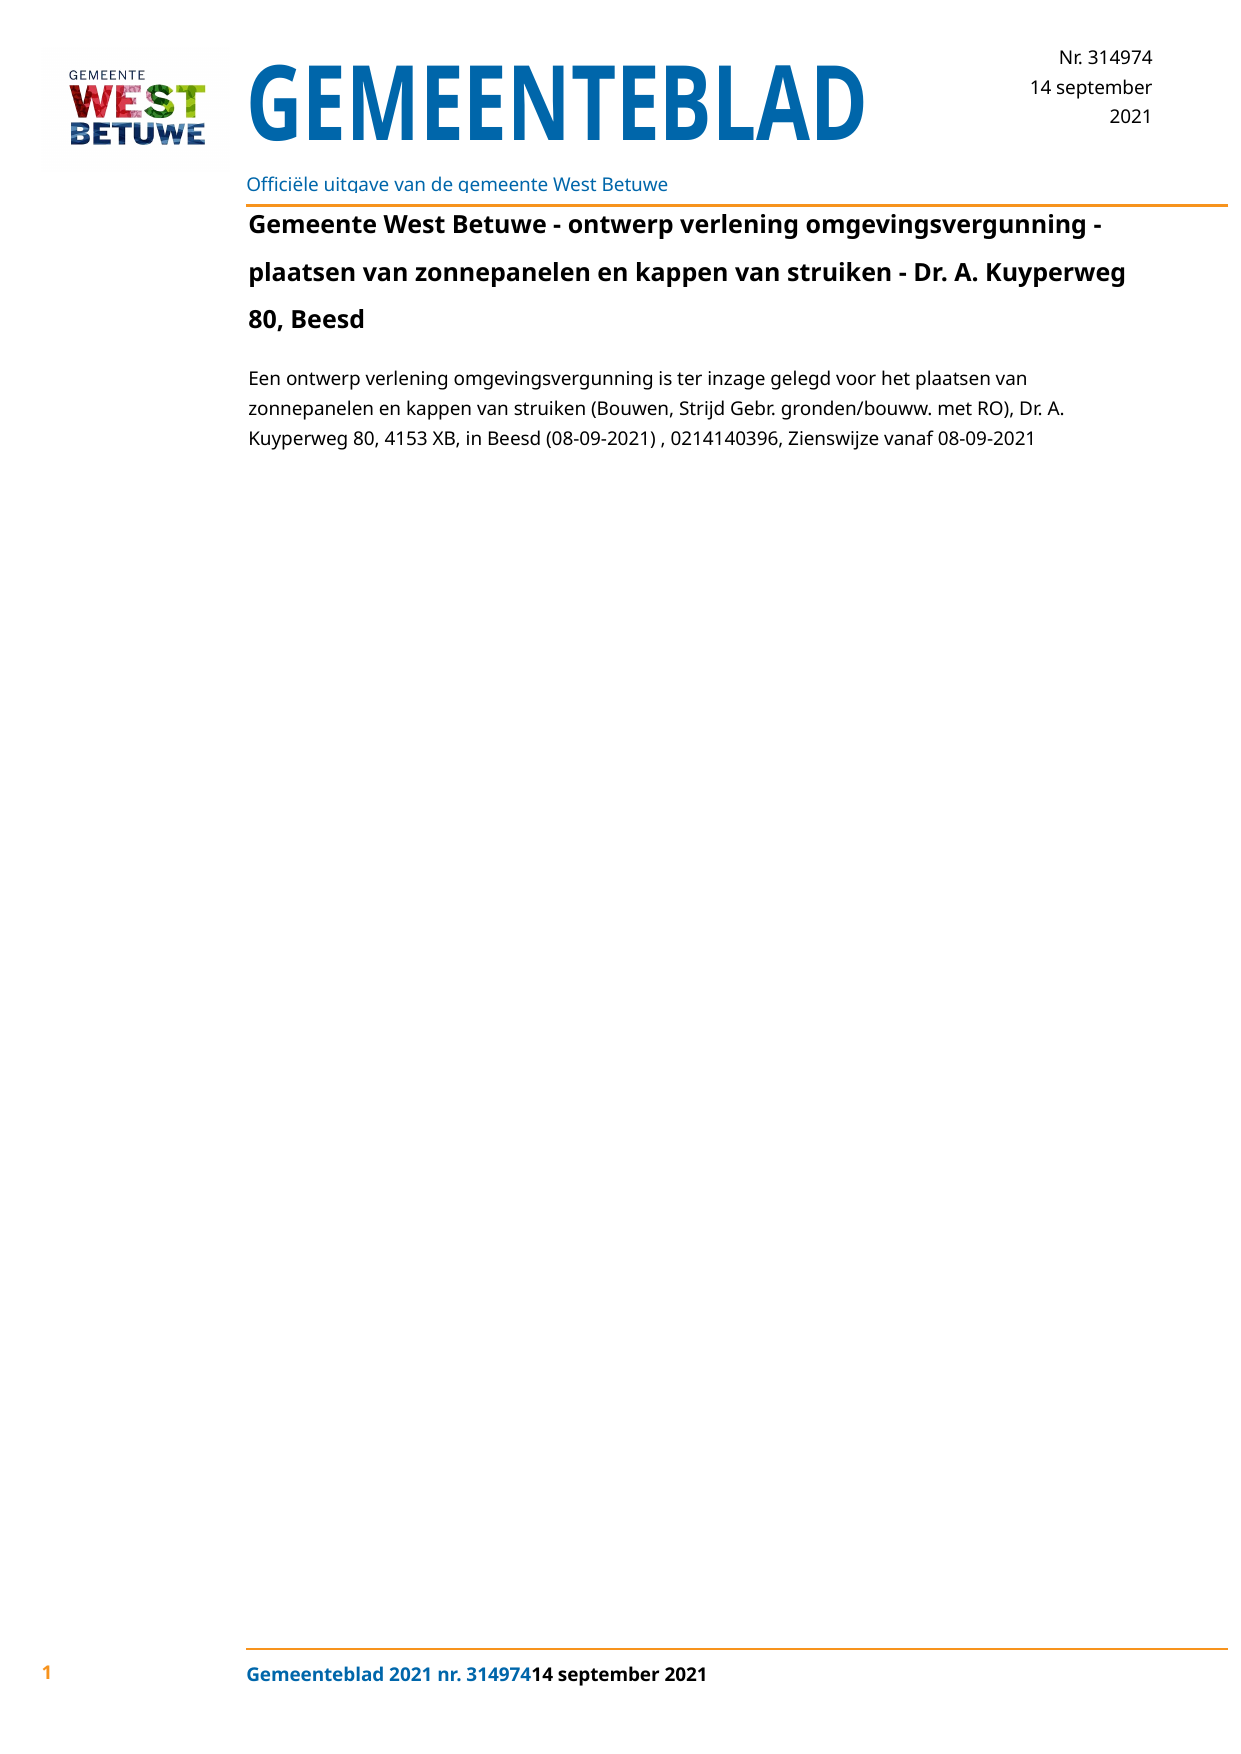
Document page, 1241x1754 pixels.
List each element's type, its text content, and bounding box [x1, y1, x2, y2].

text Een ontwerp verlening omgevingsvergunning is ter inzage gelegd voor het plaatsen van zonnepanelen en kappen van struiken (Bouwen, Strijd Gebr. gronden/bouww. met RO), Dr. A. Kuyperweg 80, 4153 XB, in Beesd (08-09-2021) , 0214140396, Zienswijze vanaf 08-09-2021 [248, 366, 1152, 450]
picture [41, 47, 231, 172]
text Gemeente West Betuwe - ontwerp verlening omgevingsvergunning - plaatsen van zonnepanelen en kappen van struiken - Dr. A. Kuyperweg 80, Beesd [248, 207, 1152, 336]
